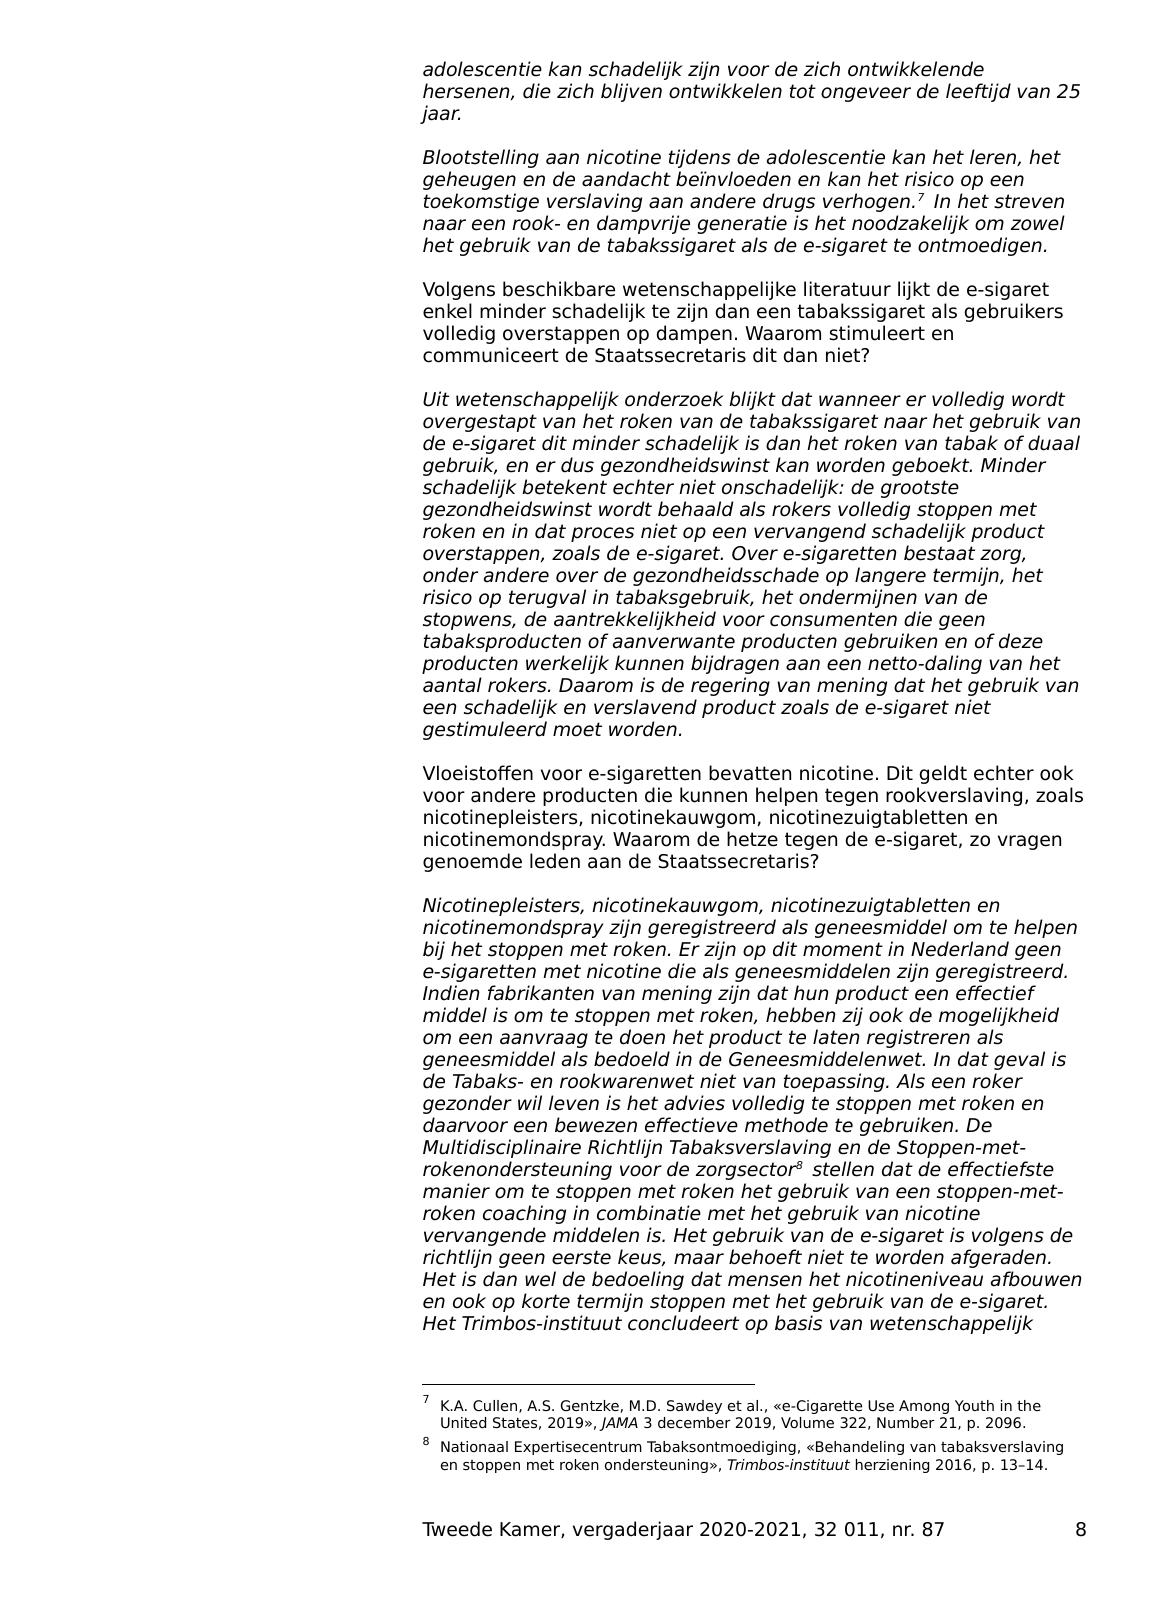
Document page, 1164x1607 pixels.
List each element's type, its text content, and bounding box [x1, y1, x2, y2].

text Blootstelling aan nicotine tijdens de adolescentie kan het leren, het geheugen en de aandacht beïnvloeden en kan het risico op een toekomstige verslaving aan andere drugs verhogen. In het streven naar een rook- en dampvrije generatie is het noodzakelijk om zowel het gebruik van de tabakssigaret als de e-sigaret te ontmoedigen. [422, 147, 1087, 257]
text K.A. Cullen, A.S. Gentzke, M.D. Sawdey et al., «e-Cigarette Use Among Youth in the United States, 2019», JAMA 3 december 2019, Volume 322, Number 21, p. 2096. [422, 1393, 1087, 1432]
text Nicotinepleisters, nicotinekauwgom, nicotinezuigtabletten en nicotinemondspray zijn geregistreerd als geneesmiddel om te helpen bij het stoppen met roken. Er zijn op dit moment in Nederland geen e-sigaretten met nicotine die als geneesmiddelen zijn geregistreerd. Indien fabrikanten van mening zijn dat hun product een effectief middel is om te stoppen met roken, hebben zij ook de mogelijkheid om een aanvraag te doen het product te laten registreren als geneesmiddel als bedoeld in de Geneesmiddelenwet. In dat geval is de Tabaks- en rookwarenwet niet van toepassing. Als een roker gezonder wil leven is het advies volledig te stoppen met roken en daarvoor een bewezen effectieve methode te gebruiken. De Multidisciplinaire Richtlijn Tabaksverslaving en de Stoppen-met-rokenondersteuning voor de zorgsector stellen dat de effectiefste manier om te stoppen met roken het gebruik van een stoppen-met-roken coaching in combinatie met het gebruik van nicotine vervangende middelen is. Het gebruik van de e-sigaret is volgens de richtlijn geen eerste keus, maar behoeft niet te worden afgeraden. Het is dan wel de bedoeling dat mensen het nicotineniveau afbouwen en ook op korte termijn stoppen met het gebruik van de e-sigaret. Het Trimbos-instituut concludeert op basis van wetenschappelijk [422, 895, 1087, 1335]
text Volgens beschikbare wetenschappelijke literatuur lijkt de e-sigaret enkel minder schadelijk te zijn dan een tabakssigaret als gebruikers volledig overstappen op dampen. Waarom stimuleert en communiceert de Staatssecretaris dit dan niet? [422, 279, 1087, 367]
text Vloeistoffen voor e-sigaretten bevatten nicotine. Dit geldt echter ook voor andere producten die kunnen helpen tegen rookverslaving, zoals nicotinepleisters, nicotinekauwgom, nicotinezuigtabletten en nicotinemondspray. Waarom de hetze tegen de e-sigaret, zo vragen genoemde leden aan de Staatssecretaris? [422, 763, 1087, 873]
text Uit wetenschappelijk onderzoek blijkt dat wanneer er volledig wordt overgestapt van het roken van de tabakssigaret naar het gebruik van de e-sigaret dit minder schadelijk is dan het roken van tabak of duaal gebruik, en er dus gezondheidswinst kan worden geboekt. Minder schadelijk betekent echter niet onschadelijk: de grootste gezondheidswinst wordt behaald als rokers volledig stoppen met roken en in dat proces niet op een vervangend schadelijk product overstappen, zoals de e-sigaret. Over e-sigaretten bestaat zorg, onder andere over de gezondheidsschade op langere termijn, het risico op terugval in tabaksgebruik, het ondermijnen van de stopwens, de aantrekkelijkheid voor consumenten die geen tabaksproducten of aanverwante producten gebruiken en of deze producten werkelijk kunnen bijdragen aan een netto-daling van het aantal rokers. Daarom is de regering van mening dat het gebruik van een schadelijk en verslavend product zoals de e-sigaret niet gestimuleerd moet worden. [422, 389, 1087, 741]
text adolescentie kan schadelijk zijn voor de zich ontwikkelende hersenen, die zich blijven ontwikkelen tot ongeveer de leeftijd van 25 jaar. [422, 59, 1087, 125]
text Nationaal Expertisecentrum Tabaksontmoediging, «Behandeling van tabaksverslaving en stoppen met roken ondersteuning», Trimbos-instituut herziening 2016, p. 13–14. [422, 1435, 1087, 1474]
